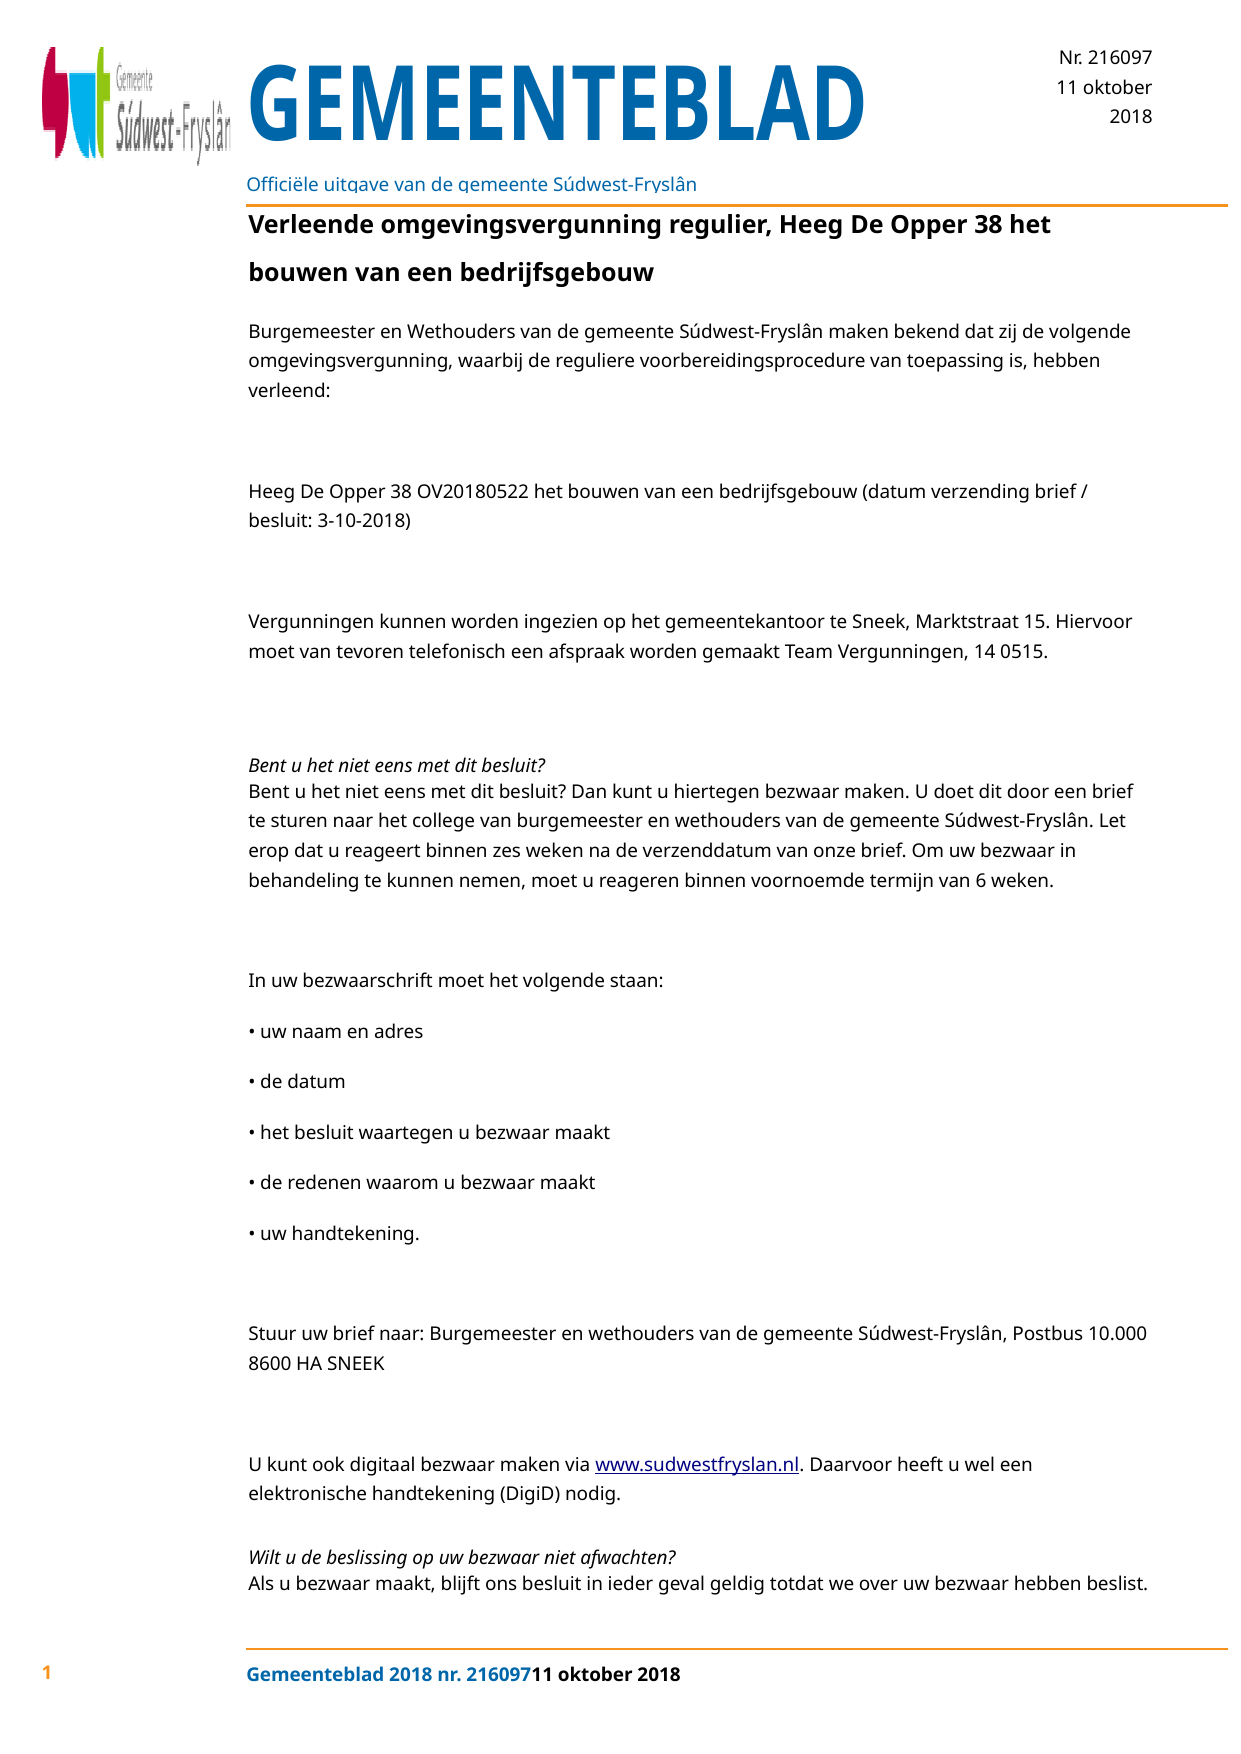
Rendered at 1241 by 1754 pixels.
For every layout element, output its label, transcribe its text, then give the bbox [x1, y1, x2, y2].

text Heeg De Opper 38 OV20180522 het bouwen van een bedrijfsgebouw (datum verzending brief / besluit: 3-10-2018) [248, 478, 1152, 533]
text • uw handtekening. [248, 1220, 1152, 1245]
text Bent u het niet eens met dit besluit? [248, 752, 1152, 778]
text Vergunningen kunnen worden ingezien op het gemeentekantoor te Sneek, Marktstraat 15. Hiervoor moet van tevoren telefonisch een afspraak worden gemaakt Team Vergunningen, 14 0515. [248, 608, 1152, 664]
text • de redenen waarom u bezwaar maakt [248, 1169, 1152, 1195]
text Bent u het niet eens met dit besluit? Dan kunt u hiertegen bezwaar maken. U doet dit door een brief te sturen naar het college van burgemeester en wethouders van de gemeente Súdwest-Fryslân. Let erop dat u reageert binnen zes weken na de verzenddatum van onze brief. Om uw bezwaar in behandeling te kunnen nemen, moet u reageren binnen voornoemde termijn van 6 weken. [248, 778, 1152, 892]
text Verleende omgevingsvergunning regulier, Heeg De Opper 38 het bouwen van een bedrijfsgebouw [248, 207, 1152, 288]
text U kunt ook digitaal bezwaar maken via www.sudwestfryslan.nl. Daarvoor heeft u wel een elektronische handtekening (DigiD) nodig. [248, 1451, 1152, 1506]
text • uw naam en adres [248, 1018, 1152, 1044]
text Stuur uw brief naar: Burgemeester en wethouders van de gemeente Súdwest-Fryslân, Postbus 10.000 8600 HA SNEEK [248, 1321, 1152, 1376]
text • het besluit waartegen u bezwaar maakt [248, 1119, 1152, 1144]
text In uw bezwaarschrift moet het volgende staan: [248, 968, 1152, 993]
text Burgemeester en Wethouders van de gemeente Súdwest-Fryslân maken bekend dat zij de volgende omgevingsvergunning, waarbij de reguliere voorbereidingsprocedure van toepassing is, hebben verleend: [248, 318, 1152, 403]
text Als u bezwaar maakt, blijft ons besluit in ieder geval geldig totdat we over uw bezwaar hebben beslist. [248, 1570, 1152, 1596]
picture [41, 47, 231, 172]
text Wilt u de beslissing op uw bezwaar niet afwachten? [248, 1544, 1152, 1570]
text • de datum [248, 1068, 1152, 1094]
